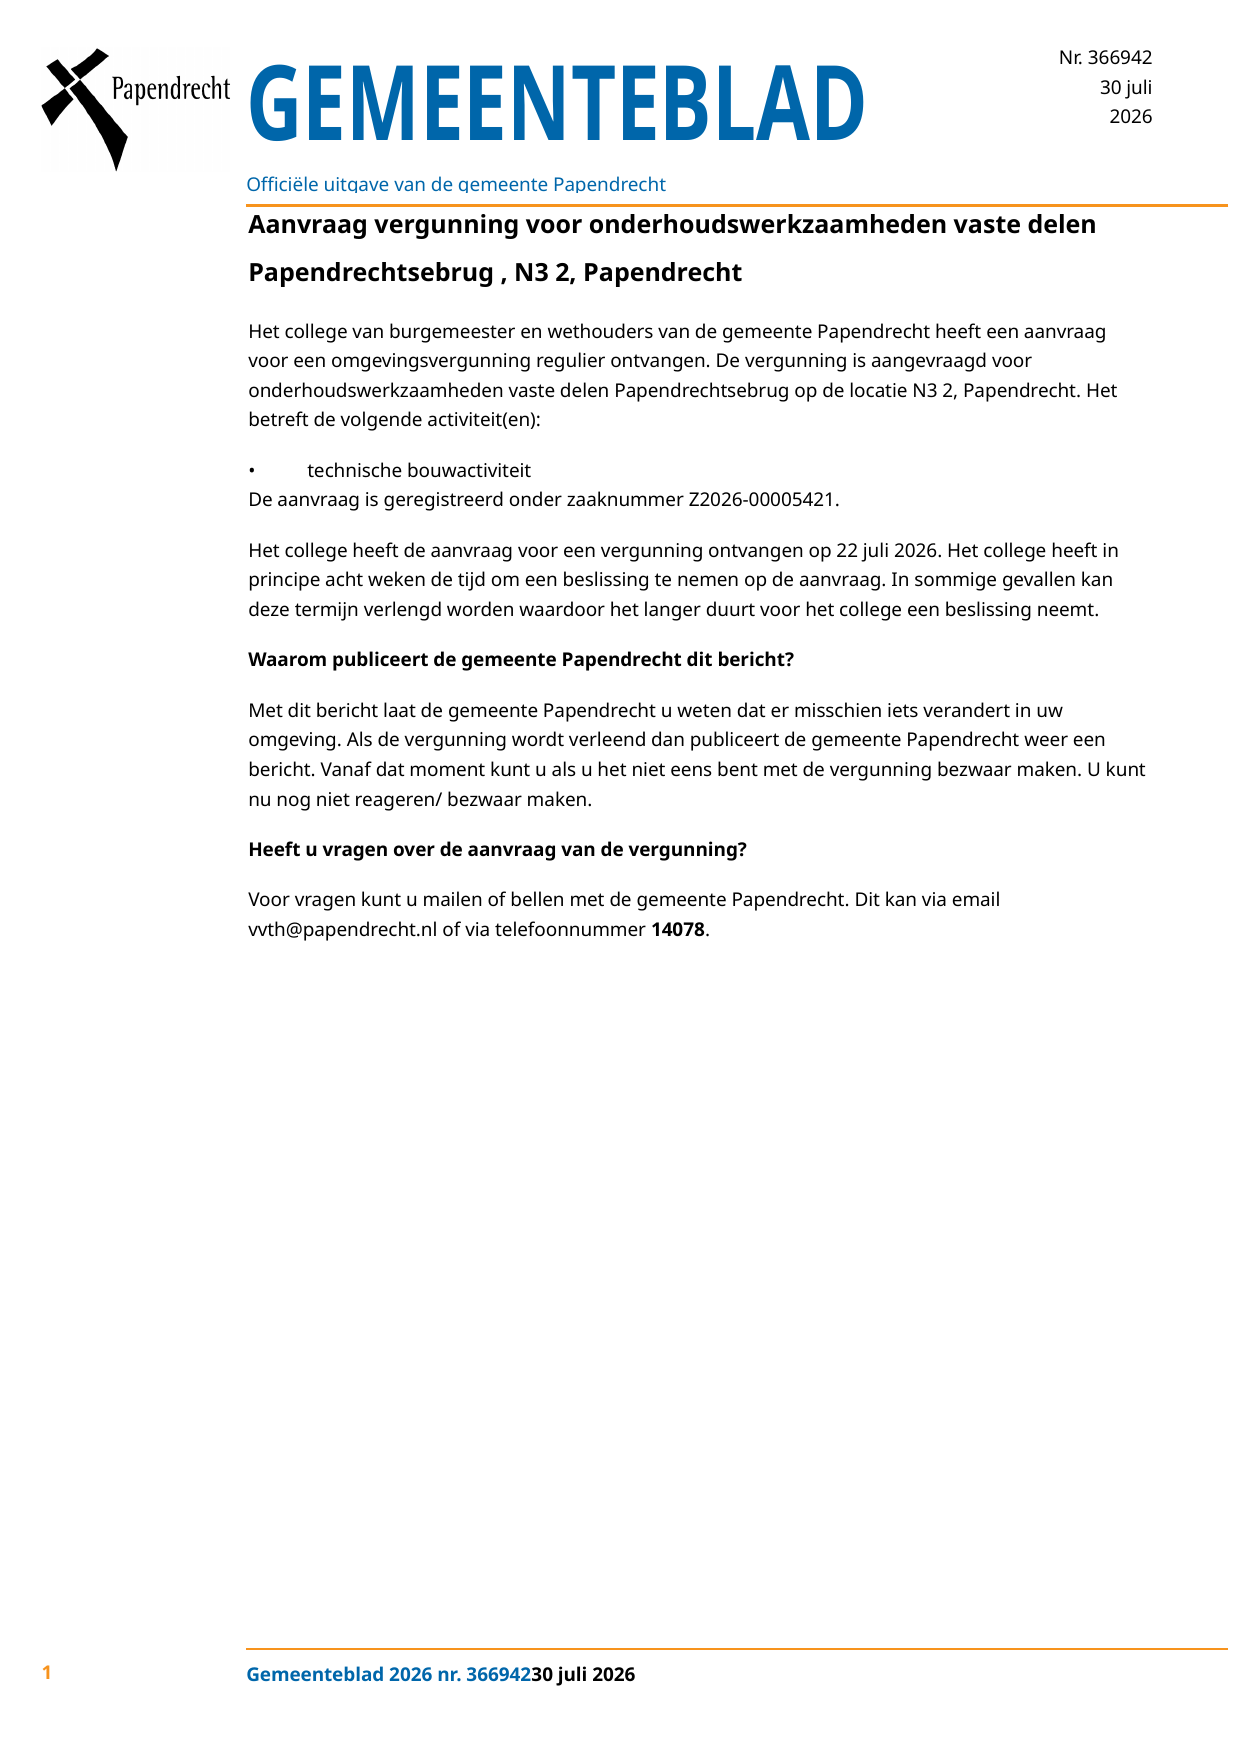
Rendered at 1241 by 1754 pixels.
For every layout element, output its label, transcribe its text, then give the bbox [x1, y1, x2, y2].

text Met dit bericht laat de gemeente Papendrecht u weten dat er misschien iets verandert in uw omgeving. Als de vergunning wordt verleend dan publiceert de gemeente Papendrecht weer een bericht. Vanaf dat moment kunt u als u het niet eens bent met de vergunning bezwaar maken. U kunt nu nog niet reageren/ bezwaar maken. [248, 697, 1152, 812]
text De aanvraag is geregistreerd onder zaaknummer Z2026-00005421. [248, 487, 1152, 512]
text Aanvraag vergunning voor onderhoudswerkzaamheden vaste delen Papendrechtsebrug , N3 2, Papendrecht [248, 207, 1152, 288]
text Het college heeft de aanvraag voor een vergunning ontvangen op 22 juli 2026. Het college heeft in principe acht weken de tijd om een beslissing te nemen op de aanvraag. In sommige gevallen kan deze termijn verlengd worden waardoor het langer duurt voor het college een beslissing neemt. [248, 537, 1152, 622]
text Heeft u vragen over de aanvraag van de vergunning? [248, 836, 1152, 862]
text Waarom publiceert de gemeente Papendrecht dit bericht? [248, 647, 1152, 672]
text Het college van burgemeester en wethouders van de gemeente Papendrecht heeft een aanvraag voor een omgevingsvergunning regulier ontvangen. De vergunning is aangevraagd voor onderhoudswerkzaamheden vaste delen Papendrechtsebrug op de locatie N3 2, Papendrecht. Het betreft de volgende activiteit(en): [248, 318, 1152, 432]
text Voor vragen kunt u mailen of bellen met de gemeente Papendrecht. Dit kan via email vvth@papendrecht.nl of via telefoonnummer 14078. [248, 887, 1152, 942]
picture [41, 47, 231, 172]
list technische bouwactiviteit [248, 457, 1152, 483]
